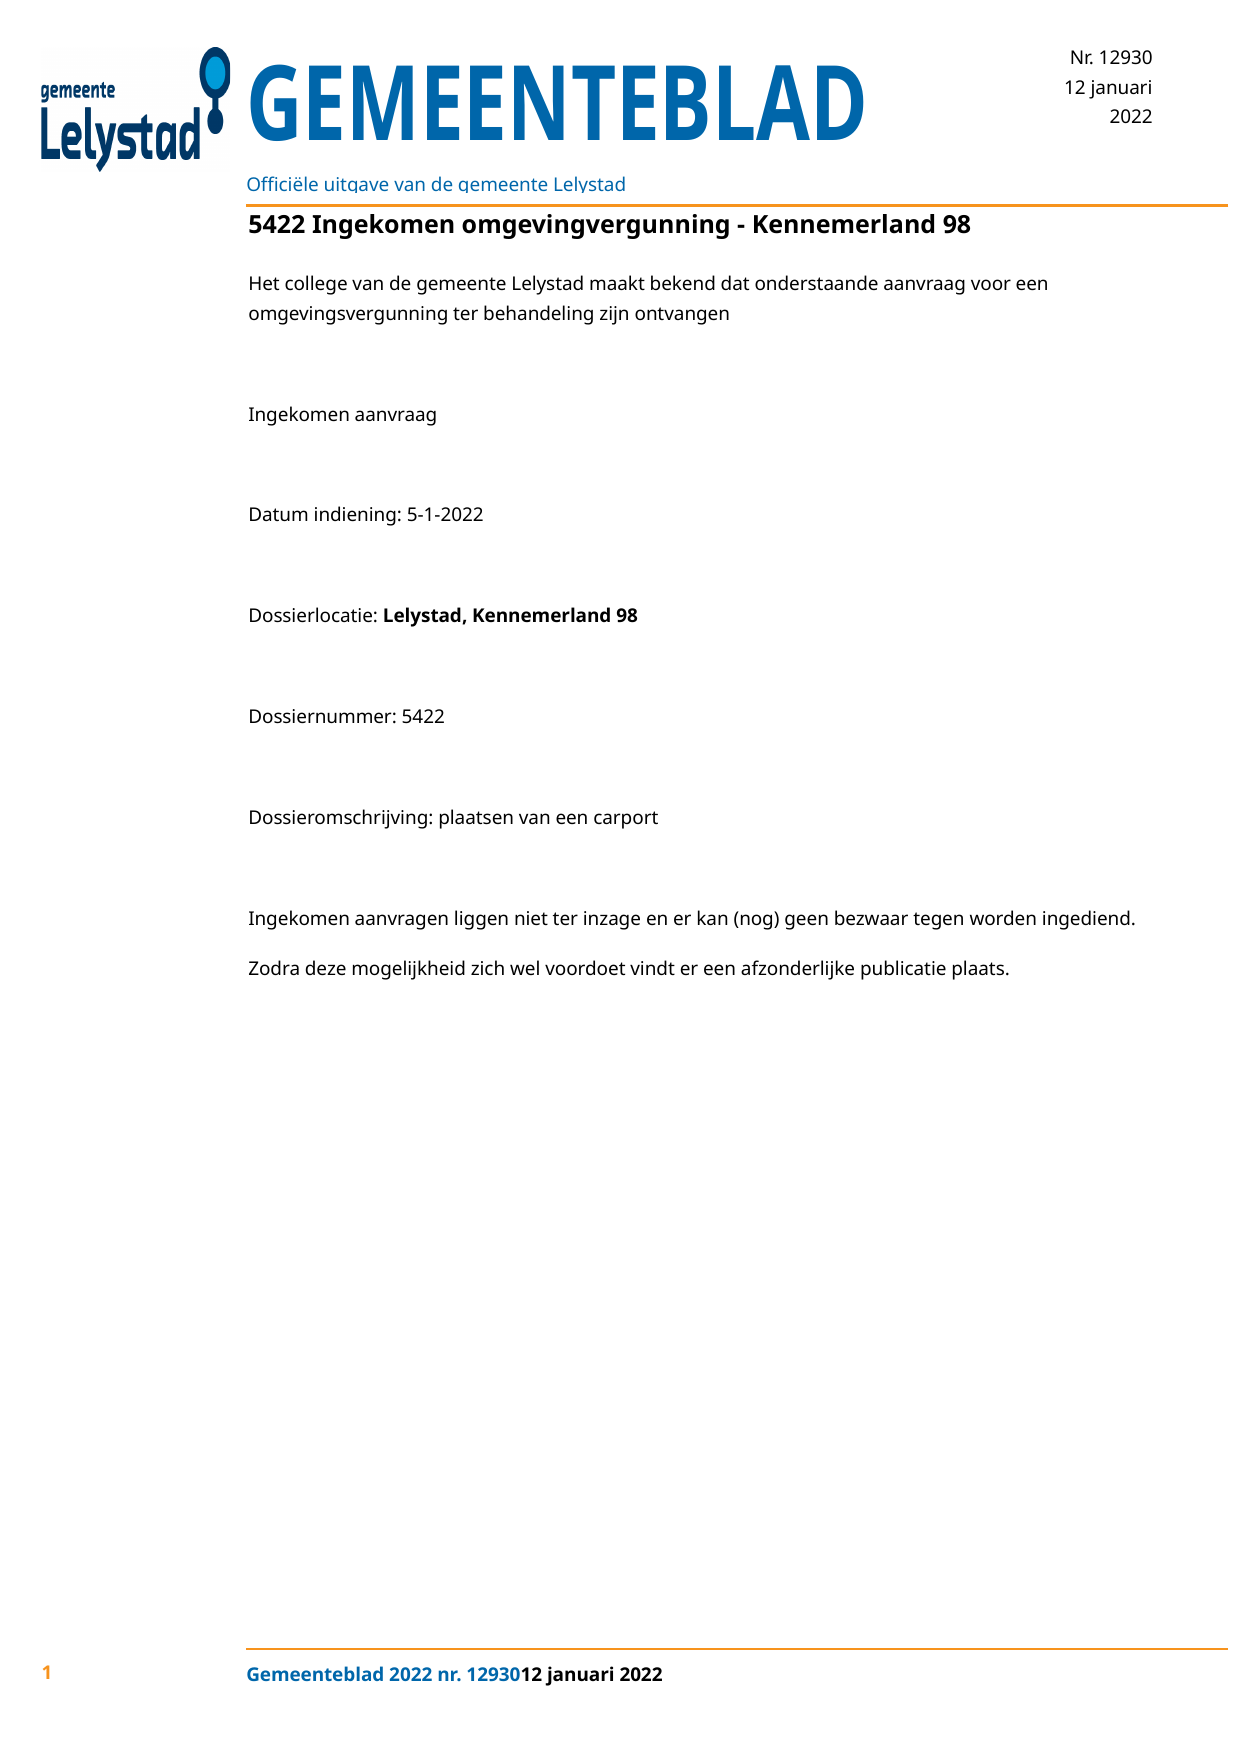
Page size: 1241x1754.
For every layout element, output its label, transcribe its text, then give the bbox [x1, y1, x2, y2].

text Het college van de gemeente Lelystad maakt bekend dat onderstaande aanvraag voor een omgevingsvergunning ter behandeling zijn ontvangen [248, 270, 1152, 326]
text Datum indiening: 5-1-2022 [248, 502, 1152, 527]
picture [41, 47, 231, 172]
text Ingekomen aanvraag [248, 401, 1152, 426]
text Ingekomen aanvragen liggen niet ter inzage en er kan (nog) geen bezwaar tegen worden ingediend. [248, 905, 1152, 931]
text Dossiernummer: 5422 [248, 703, 1152, 729]
text Zodra deze mogelijkheid zich wel voordoet vindt er een afzonderlijke publicatie plaats. [248, 955, 1152, 981]
text 5422 Ingekomen omgevingvergunning - Kennemerland 98 [248, 207, 1152, 241]
text Dossierlocatie: Lelystad, Kennemerland 98 [248, 602, 1152, 628]
text Dossieromschrijving: plaatsen van een carport [248, 804, 1152, 830]
